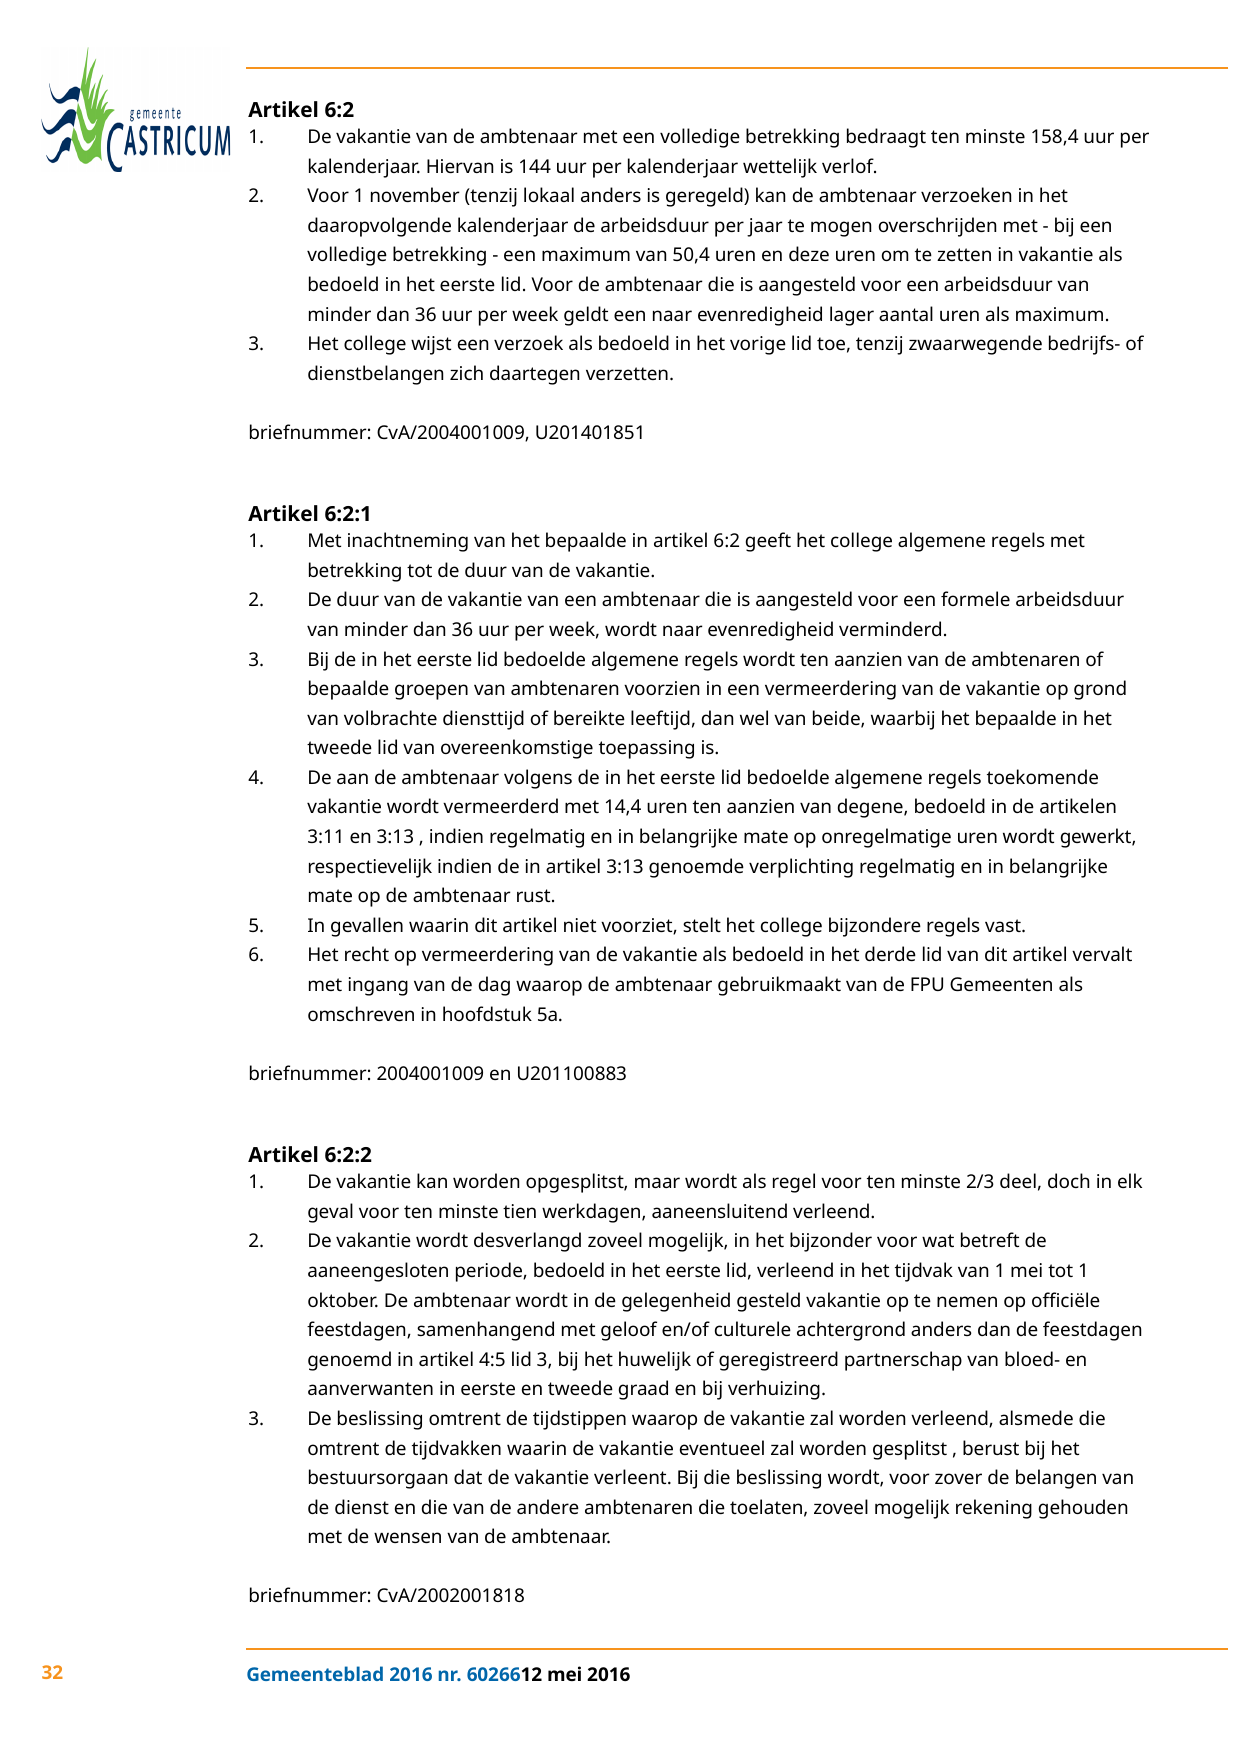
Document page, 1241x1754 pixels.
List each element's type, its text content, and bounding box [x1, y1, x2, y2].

list De vakantie kan worden opgesplitst, maar wordt als regel voor ten minste 2/3 deel, doch in elk geval voor ten minste tien werkdagen, aaneensluitend verleend. [248, 1168, 1152, 1224]
text briefnummer: CvA/2002001818 [248, 1583, 1152, 1608]
list Voor 1 november (tenzij lokaal anders is geregeld) kan de ambtenaar verzoeken in het daaropvolgende kalenderjaar de arbeidsduur per jaar te mogen overschrijden met - bij een volledige betrekking - een maximum van 50,4 uren en deze uren om te zetten in vakantie als bedoeld in het eerste lid. Voor de ambtenaar die is aangesteld voor een arbeidsduur van minder dan 36 uur per week geldt een naar evenredigheid lager aantal uren als maximum. [248, 182, 1152, 326]
list Bij de in het eerste lid bedoelde algemene regels wordt ten aanzien van de ambtenaren of bepaalde groepen van ambtenaren voorzien in een vermeerdering van de vakantie op grond van volbrachte diensttijd of bereikte leeftijd, dan wel van beide, waarbij het bepaalde in het tweede lid van overeenkomstige toepassing is. [248, 646, 1152, 760]
list Het college wijst een verzoek als bedoeld in het vorige lid toe, tenzij zwaarwegende bedrijfs- of dienstbelangen zich daartegen verzetten. [248, 330, 1152, 386]
list Met inachtneming van het bepaalde in artikel 6:2 geeft het college algemene regels met betrekking tot de duur van de vakantie. [248, 527, 1152, 583]
text briefnummer: CvA/2004001009, U201401851 [248, 419, 1152, 445]
text Artikel 6:2:1 [248, 499, 1152, 527]
list De vakantie van de ambtenaar met een volledige betrekking bedraagt ten minste 158,4 uur per kalenderjaar. Hiervan is 144 uur per kalenderjaar wettelijk verlof. [248, 123, 1152, 178]
text Artikel 6:2:2 [248, 1140, 1152, 1168]
picture [41, 47, 231, 172]
list Het recht op vermeerdering van de vakantie als bedoeld in het derde lid van dit artikel vervalt met ingang van de dag waarop de ambtenaar gebruikmaakt van de FPU Gemeenten als omschreven in hoofdstuk 5a. [248, 942, 1152, 1027]
list De aan de ambtenaar volgens de in het eerste lid bedoelde algemene regels toekomende vakantie wordt vermeerderd met 14,4 uren ten aanzien van degene, bedoeld in de artikelen 3:11 en 3:13 , indien regelmatig en in belangrijke mate op onregelmatige uren wordt gewerkt, respectievelijk indien de in artikel 3:13 genoemde verplichting regelmatig en in belangrijke mate op de ambtenaar rust. [248, 764, 1152, 908]
text Artikel 6:2 [248, 95, 1152, 123]
list De beslissing omtrent de tijdstippen waarop de vakantie zal worden verleend, alsmede die omtrent de tijdvakken waarin de vakantie eventueel zal worden gesplitst , berust bij het bestuursorgaan dat de vakantie verleent. Bij die beslissing wordt, voor zover de belangen van de dienst en die van de andere ambtenaren die toelaten, zoveel mogelijk rekening gehouden met de wensen van de ambtenaar. [248, 1405, 1152, 1549]
list In gevallen waarin dit artikel niet voorziet, stelt het college bijzondere regels vast. [248, 912, 1152, 938]
list De vakantie wordt desverlangd zoveel mogelijk, in het bijzonder voor wat betreft de aaneengesloten periode, bedoeld in het eerste lid, verleend in het tijdvak van 1 mei tot 1 oktober. De ambtenaar wordt in de gelegenheid gesteld vakantie op te nemen op officiële feestdagen, samenhangend met geloof en/of culturele achtergrond anders dan de feestdagen genoemd in artikel 4:5 lid 3, bij het huwelijk of geregistreerd partnerschap van bloed- en aanverwanten in eerste en tweede graad en bij verhuizing. [248, 1228, 1152, 1401]
list De duur van de vakantie van een ambtenaar die is aangesteld voor een formele arbeidsduur van minder dan 36 uur per week, wordt naar evenredigheid verminderd. [248, 587, 1152, 642]
text briefnummer: 2004001009 en U201100883 [248, 1060, 1152, 1086]
